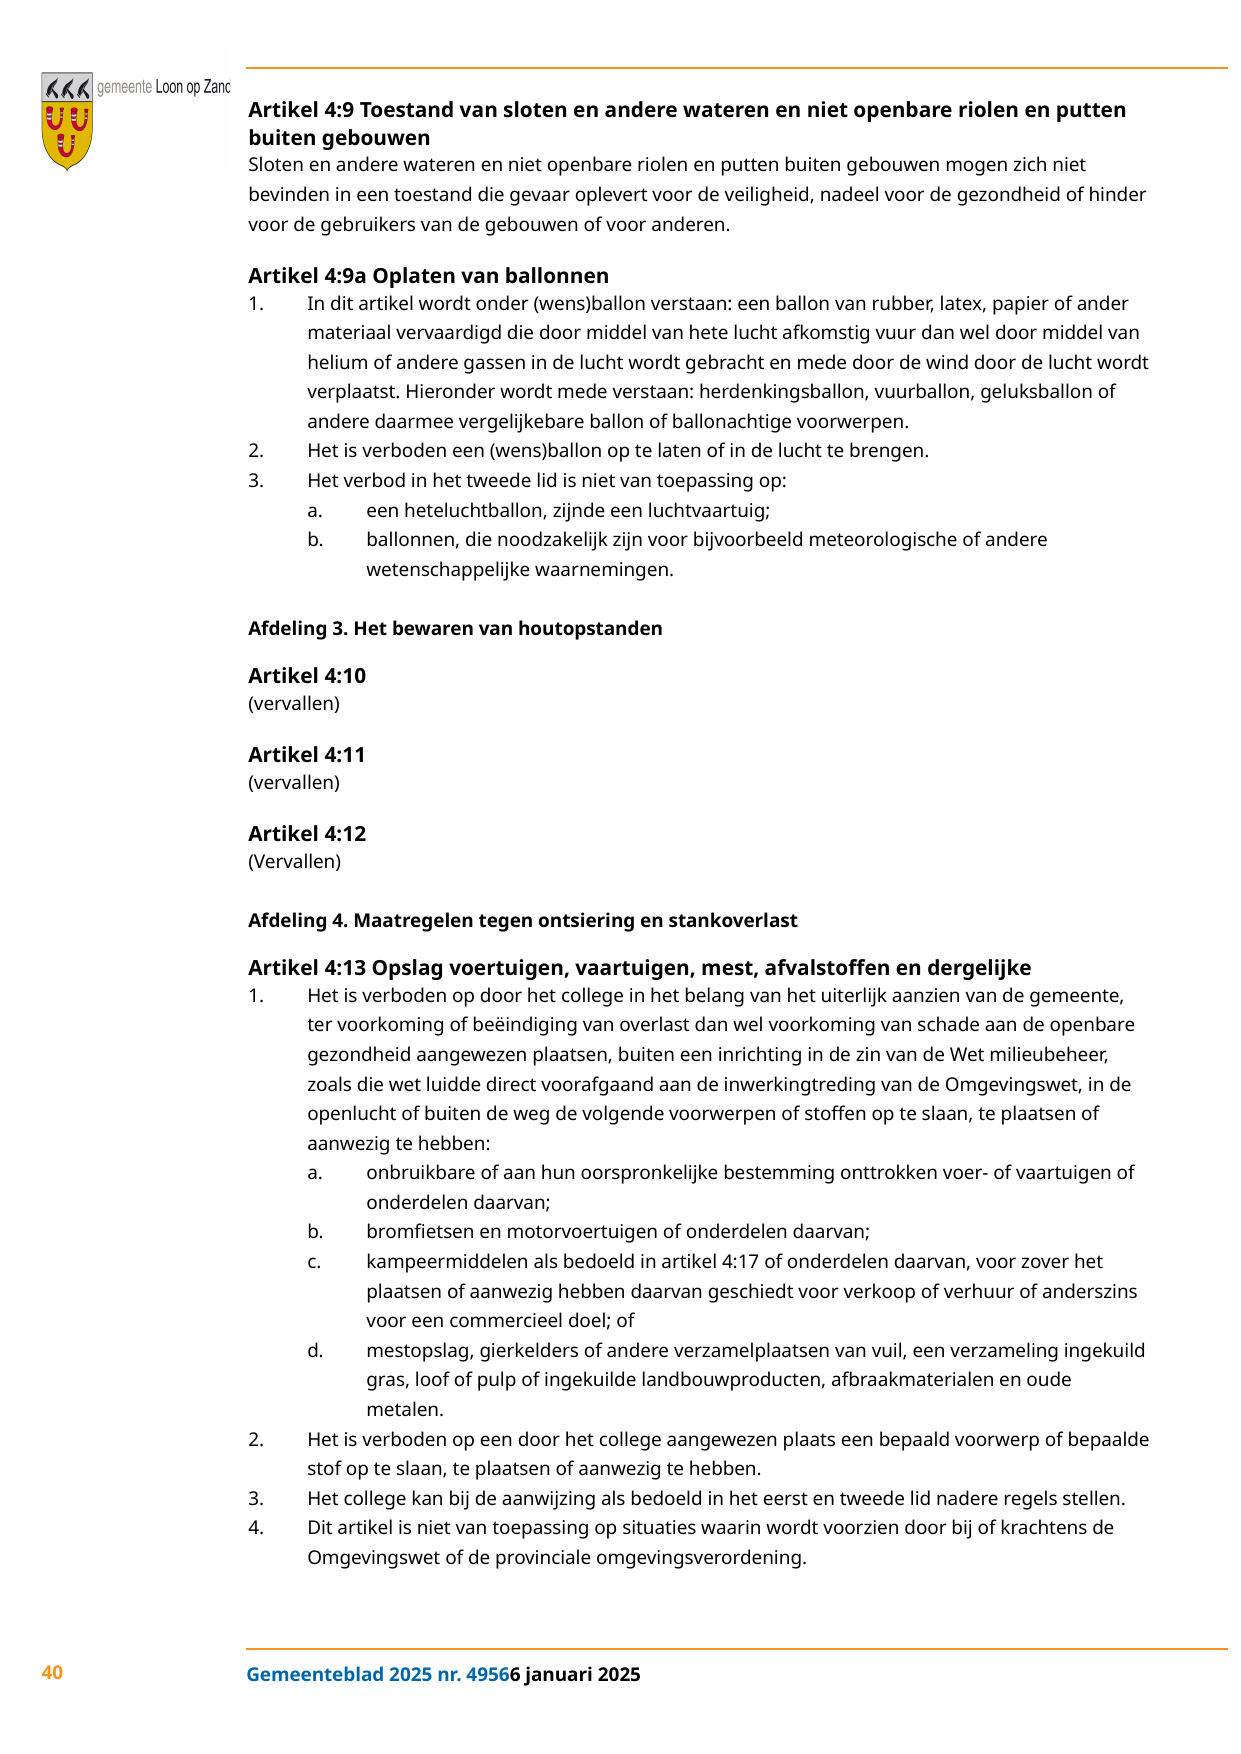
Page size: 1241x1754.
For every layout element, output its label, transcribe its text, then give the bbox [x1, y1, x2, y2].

list Het is verboden op door het college in het belang van het uiterlijk aanzien van de gemeente, ter voorkoming of beëindiging van overlast dan wel voorkoming van schade aan de openbare gezondheid aangewezen plaatsen, buiten een inrichting in de zin van de Wet milieubeheer, zoals die wet luidde direct voorafgaand aan de inwerkingtreding van de Omgevingswet, in de openlucht of buiten de weg de volgende voorwerpen of stoffen op te slaan, te plaatsen of aanwezig te hebben: [248, 982, 1152, 1156]
list Het verbod in het tweede lid is niet van toepassing op: [248, 467, 1152, 493]
list ballonnen, die noodzakelijk zijn voor bijvoorbeeld meteorologische of andere wetenschappelijke waarnemingen. [307, 526, 1152, 582]
list mestopslag, gierkelders of andere verzamelplaatsen van vuil, een verzameling ingekuild gras, loof of pulp of ingekuilde landbouwproducten, afbraakmaterialen en oude metalen. [307, 1337, 1152, 1422]
list Het is verboden een (wens)ballon op te laten of in de lucht te brengen. [248, 438, 1152, 463]
text (Vervallen) [248, 848, 1152, 873]
text Sloten en andere wateren en niet openbare riolen en putten buiten gebouwen mogen zich niet bevinden in een toestand die gevaar oplevert voor de veiligheid, nadeel voor de gezondheid of hinder voor de gebruikers van de gebouwen of voor anderen. [248, 152, 1152, 237]
list een heteluchtballon, zijnde een luchtvaartuig; [307, 497, 1152, 522]
text Artikel 4:12 [248, 819, 1152, 848]
list Dit artikel is niet van toepassing op situaties waarin wordt voorzien door bij of krachtens de Omgevingswet of de provinciale omgevingsverordening. [248, 1514, 1152, 1570]
text Artikel 4:13 Opslag voertuigen, vaartuigen, mest, afvalstoffen en dergelijke [248, 953, 1152, 982]
text Afdeling 3. Het bewaren van houtopstanden [248, 615, 1152, 641]
list Het college kan bij de aanwijzing als bedoeld in het eerst en tweede lid nadere regels stellen. [248, 1485, 1152, 1511]
picture [41, 47, 231, 172]
list kampeermiddelen als bedoeld in artikel 4:17 of onderdelen daarvan, voor zover het plaatsen of aanwezig hebben daarvan geschiedt voor verkoop of verhuur of anderszins voor een commercieel doel; of [307, 1248, 1152, 1333]
list onbruikbare of aan hun oorspronkelijke bestemming onttrokken voer- of vaartuigen of onderdelen daarvan; [307, 1159, 1152, 1215]
text Artikel 4:10 [248, 662, 1152, 690]
list bromfietsen en motorvoertuigen of onderdelen daarvan; [307, 1219, 1152, 1244]
text (vervallen) [248, 769, 1152, 795]
text Afdeling 4. Maatregelen tegen ontsiering en stankoverlast [248, 907, 1152, 933]
text Artikel 4:9a Oplaten van ballonnen [248, 261, 1152, 290]
text Artikel 4:9 Toestand van sloten en andere wateren en niet openbare riolen en putten buiten gebouwen [248, 95, 1152, 152]
list Het is verboden op een door het college aangewezen plaats een bepaald voorwerp of bepaalde stof op te slaan, te plaatsen of aanwezig te hebben. [248, 1426, 1152, 1481]
text Artikel 4:11 [248, 741, 1152, 769]
text (vervallen) [248, 690, 1152, 716]
list In dit artikel wordt onder (wens)ballon verstaan: een ballon van rubber, latex, papier of ander materiaal vervaardigd die door middel van hete lucht afkomstig vuur dan wel door middel van helium of andere gassen in de lucht wordt gebracht en mede door de wind door de lucht wordt verplaatst. Hieronder wordt mede verstaan: herdenkingsballon, vuurballon, geluksballon of andere daarmee vergelijkebare ballon of ballonachtige voorwerpen. [248, 290, 1152, 434]
